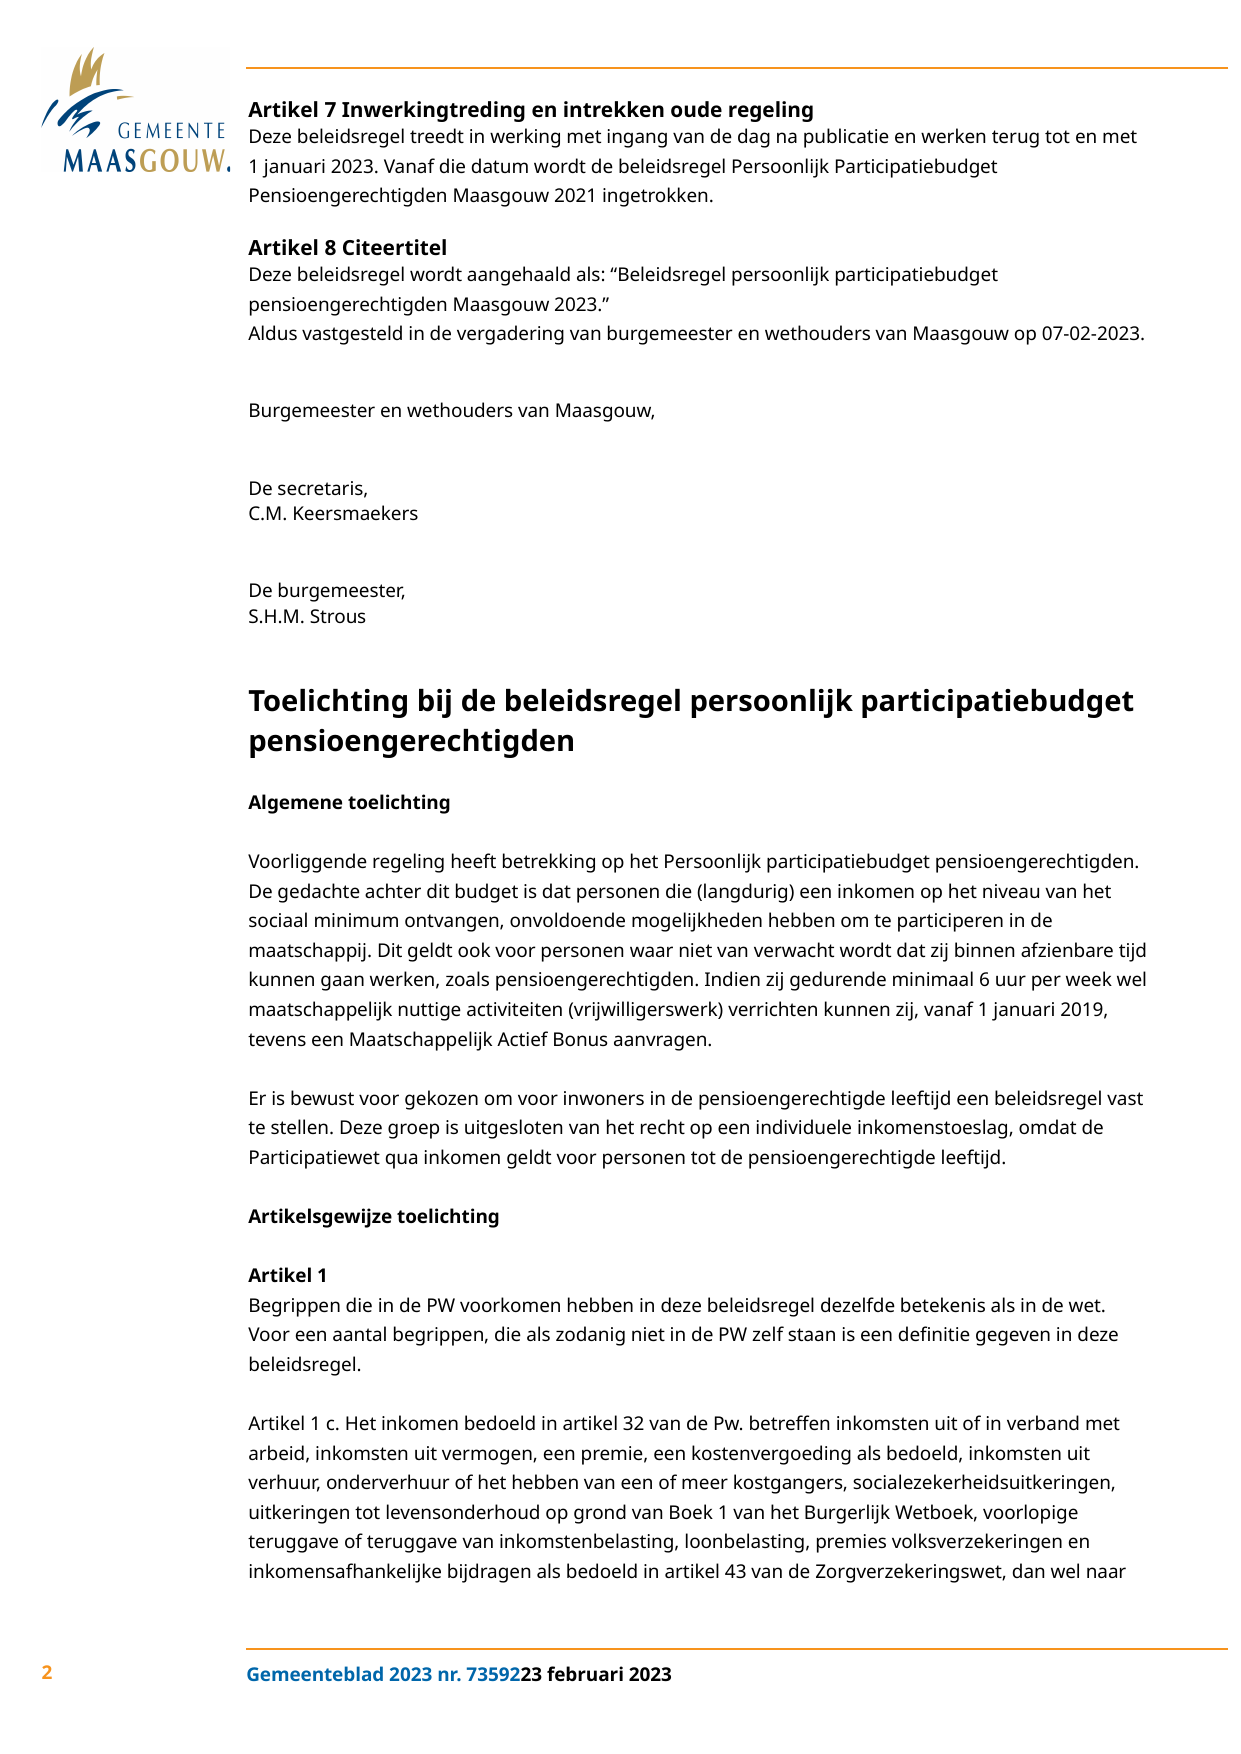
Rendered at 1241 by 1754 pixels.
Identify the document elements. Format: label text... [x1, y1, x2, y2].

text Deze beleidsregel treedt in werking met ingang van de dag na publicatie en werken terug tot en met 1 januari 2023. Vanaf die datum wordt de beleidsregel Persoonlijk Participatiebudget Pensioengerechtigden Maasgouw 2021 ingetrokken. [248, 123, 1152, 208]
text Voorliggende regeling heeft betrekking op het Persoonlijk participatiebudget pensioengerechtigden. De gedachte achter dit budget is dat personen die (langdurig) een inkomen op het niveau van het sociaal minimum ontvangen, onvoldoende mogelijkheden hebben om te participeren in de maatschappij. Dit geldt ook voor personen waar niet van verwacht wordt dat zij binnen afzienbare tijd kunnen gaan werken, zoals pensioengerechtigden. Indien zij gedurende minimaal 6 uur per week wel maatschappelijk nuttige activiteiten (vrijwilligerswerk) verrichten kunnen zij, vanaf 1 januari 2019, tevens een Maatschappelijk Actief Bonus aanvragen. [248, 848, 1152, 1052]
text Artikel 1 [248, 1262, 1152, 1288]
text De secretaris, [248, 475, 1152, 501]
text Deze beleidsregel wordt aangehaald als: “Beleidsregel persoonlijk participatiebudget pensioengerechtigden Maasgouw 2023.” [248, 261, 1152, 317]
text Begrippen die in de PW voorkomen hebben in deze beleidsregel dezelfde betekenis als in de wet. Voor een aantal begrippen, die als zodanig niet in de PW zelf staan is een definitie gegeven in deze beleidsregel. [248, 1292, 1152, 1377]
text Artikelsgewijze toelichting [248, 1203, 1152, 1229]
text C.M. Keersmaekers [248, 501, 1152, 526]
text Aldus vastgesteld in de vergadering van burgemeester en wethouders van Maasgouw op 07-02-2023. [248, 320, 1152, 346]
text Er is bewust voor gekozen om voor inwoners in de pensioengerechtigde leeftijd een beleidsregel vast te stellen. Deze groep is uitgesloten van het recht op een individuele inkomenstoeslag, omdat de Participatiewet qua inkomen geldt voor personen tot de pensioengerechtigde leeftijd. [248, 1085, 1152, 1170]
text De burgemeester, [248, 578, 1152, 603]
text Algemene toelichting [248, 789, 1152, 815]
text S.H.M. Strous [248, 603, 1152, 629]
text Toelichting bij de beleidsregel persoonlijk participatiebudget pensioengerechtigden [248, 681, 1152, 760]
text Artikel 8 Citeertitel [248, 233, 1152, 261]
text Artikel 1 c. Het inkomen bedoeld in artikel 32 van de Pw. betreffen inkomsten uit of in verband met arbeid, inkomsten uit vermogen, een premie, een kostenvergoeding als bedoeld, inkomsten uit verhuur, onderverhuur of het hebben van een of meer kostgangers, socialezekerheidsuitkeringen, uitkeringen tot levensonderhoud op grond van Boek 1 van het Burgerlijk Wetboek, voorlopige teruggave of teruggave van inkomstenbelasting, loonbelasting, premies volksverzekeringen en inkomensafhankelijke bijdragen als bedoeld in artikel 43 van de Zorgverzekeringswet, dan wel naar [248, 1410, 1152, 1584]
text Burgemeester en wethouders van Maasgouw, [248, 398, 1152, 423]
text Artikel 7 Inwerkingtreding en intrekken oude regeling [248, 95, 1152, 123]
picture [41, 47, 231, 172]
